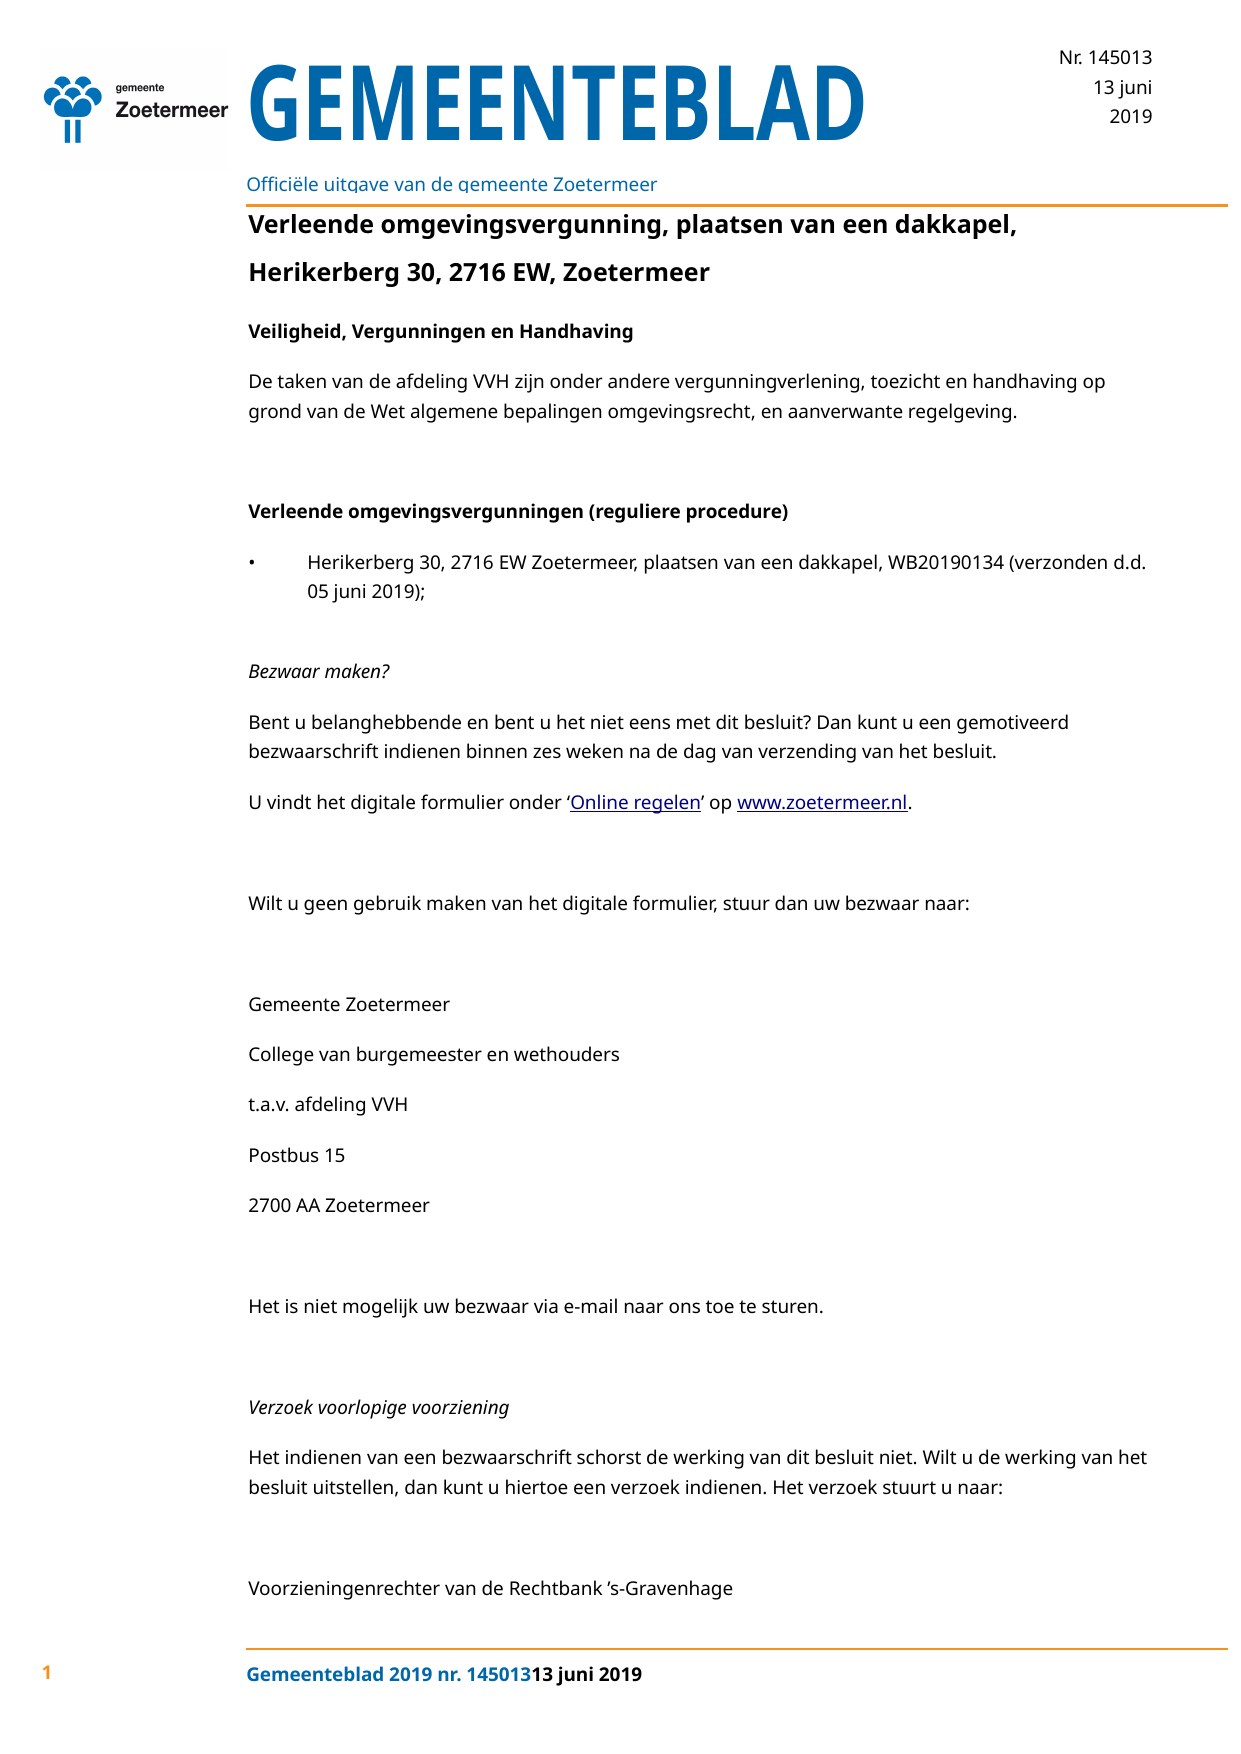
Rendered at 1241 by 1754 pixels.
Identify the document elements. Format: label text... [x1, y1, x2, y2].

text Het is niet mogelijk uw bezwaar via e-mail naar ons toe te sturen. [248, 1293, 1152, 1319]
text Verleende omgevingsvergunning, plaatsen van een dakkapel, Herikerberg 30, 2716 EW, Zoetermeer [248, 207, 1152, 288]
text Bent u belanghebbende en bent u het niet eens met dit besluit? Dan kunt u een gemotiveerd bezwaarschrift indienen binnen zes weken na de dag van verzending van het besluit. [248, 709, 1152, 764]
text Postbus 15 [248, 1142, 1152, 1168]
list Herikerberg 30, 2716 EW Zoetermeer, plaatsen van een dakkapel, WB20190134 (verzonden d.d. 05 juni 2019); [248, 549, 1152, 604]
text Voorzieningenrechter van de Rechtbank ’s-Gravenhage [248, 1575, 1152, 1601]
text Verleende omgevingsvergunningen (reguliere procedure) [248, 499, 1152, 524]
text De taken van de afdeling VVH zijn onder andere vergunningverlening, toezicht en handhaving op grond van de Wet algemene bepalingen omgevingsrecht, en aanverwante regelgeving. [248, 368, 1152, 424]
text Bezwaar maken? [248, 659, 1152, 684]
text t.a.v. afdeling VVH [248, 1092, 1152, 1117]
text Veiligheid, Vergunningen en Handhaving [248, 318, 1152, 344]
text Het indienen van een bezwaarschrift schorst de werking van dit besluit niet. Wilt u de werking van het besluit uitstellen, dan kunt u hiertoe een verzoek indienen. Het verzoek stuurt u naar: [248, 1444, 1152, 1500]
picture [41, 47, 231, 172]
text Verzoek voorlopige voorziening [248, 1394, 1152, 1420]
text Wilt u geen gebruik maken van het digitale formulier, stuur dan uw bezwaar naar: [248, 890, 1152, 916]
text Gemeente Zoetermeer [248, 991, 1152, 1017]
text U vindt het digitale formulier onder ‘Online regelen’ op www.zoetermeer.nl. [248, 789, 1152, 815]
text College van burgemeester en wethouders [248, 1041, 1152, 1067]
text 2700 AA Zoetermeer [248, 1192, 1152, 1218]
